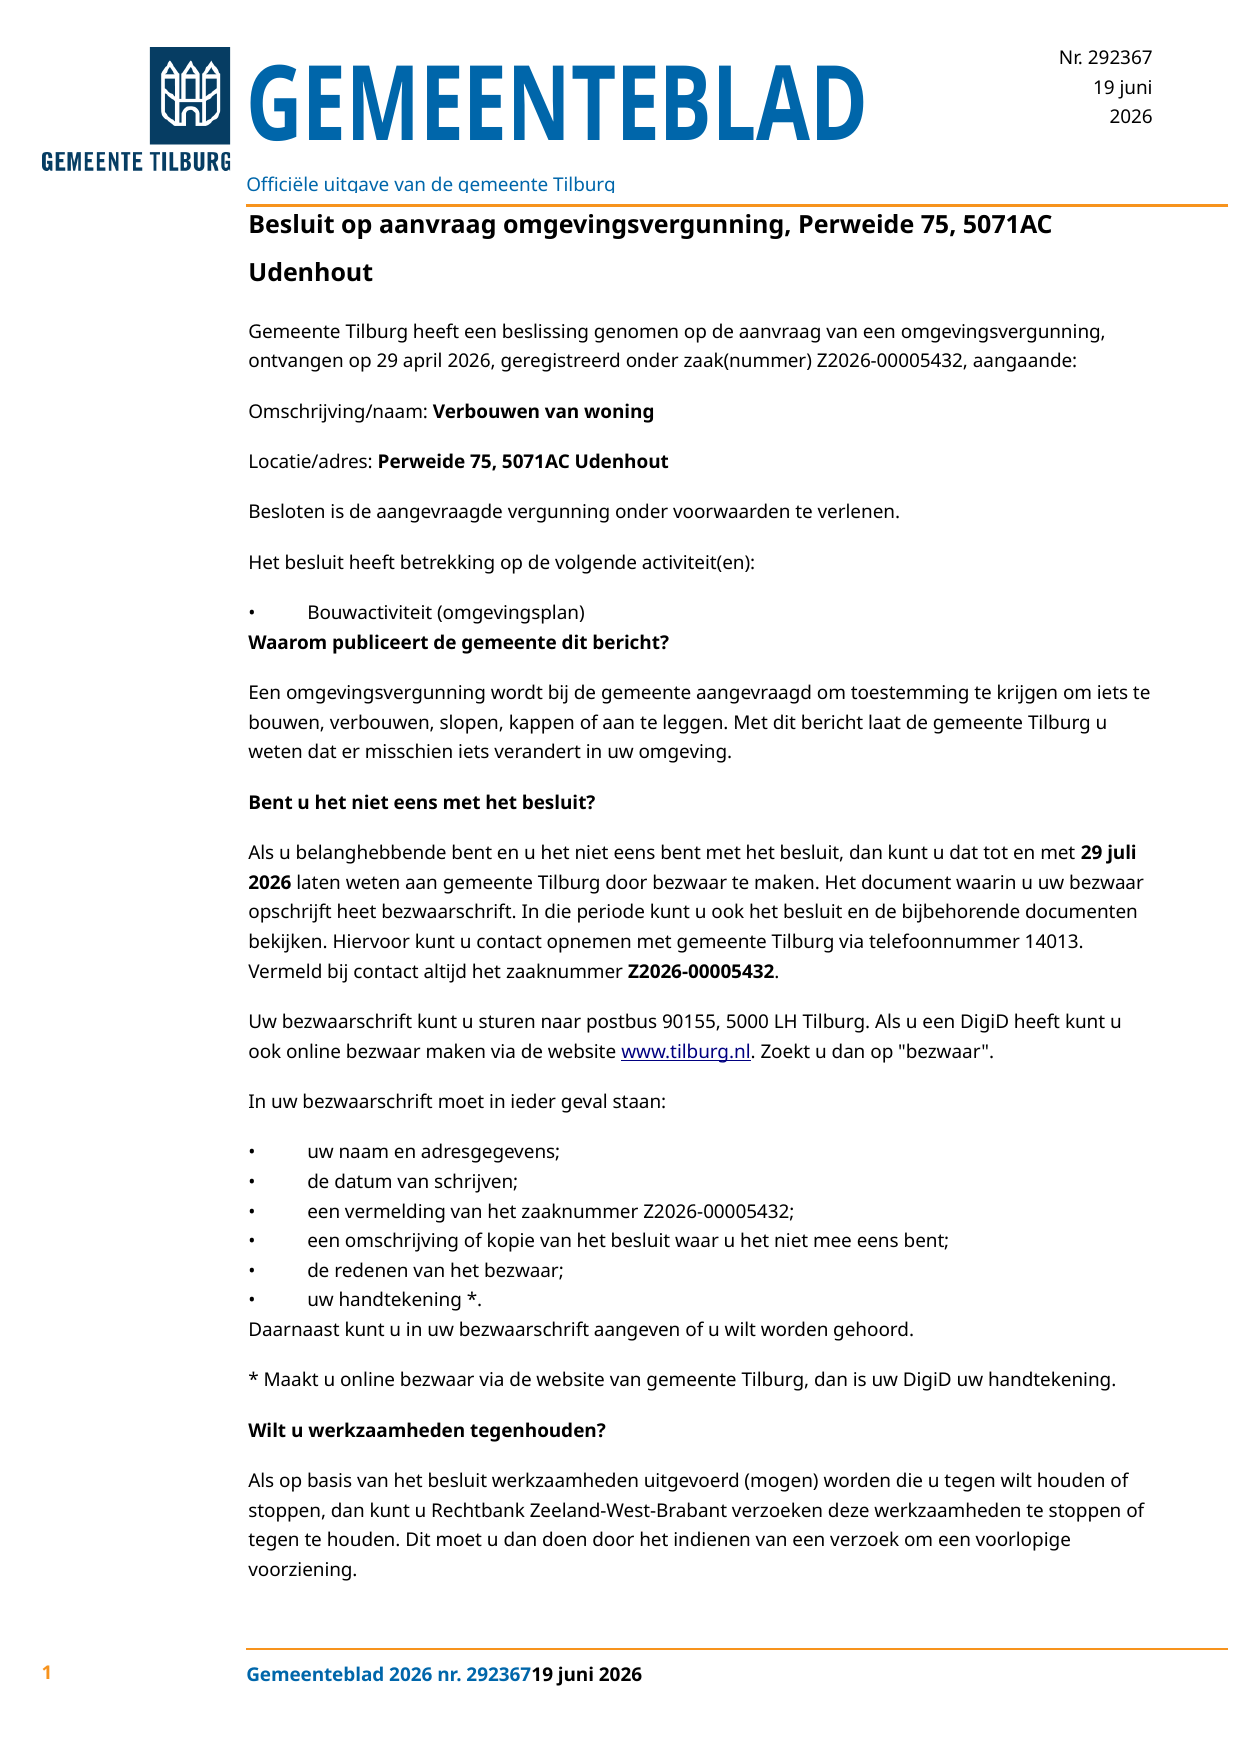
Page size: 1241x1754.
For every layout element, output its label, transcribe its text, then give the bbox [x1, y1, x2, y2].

text Als op basis van het besluit werkzaamheden uitgevoerd (mogen) worden die u tegen wilt houden of stoppen, dan kunt u Rechtbank Zeeland-West-Brabant verzoeken deze werkzaamheden te stoppen of tegen te houden. Dit moet u dan doen door het indienen van een verzoek om een voorlopige voorziening. [248, 1467, 1152, 1582]
text Wilt u werkzaamheden tegenhouden? [248, 1417, 1152, 1443]
text Bent u het niet eens met het besluit? [248, 789, 1152, 815]
text Uw bezwaarschrift kunt u sturen naar postbus 90155, 5000 LH Tilburg. Als u een DigiD heeft kunt u ook online bezwaar maken via de website www.tilburg.nl. Zoekt u dan op "bezwaar". [248, 1008, 1152, 1064]
list de redenen van het bezwaar; [248, 1257, 1152, 1283]
text Het besluit heeft betrekking op de volgende activiteit(en): [248, 549, 1152, 575]
list een omschrijving of kopie van het besluit waar u het niet mee eens bent; [248, 1227, 1152, 1253]
text Omschrijving/naam: Verbouwen van woning [248, 398, 1152, 424]
list uw handtekening *. [248, 1287, 1152, 1312]
text Waarom publiceert de gemeente dit bericht? [248, 629, 1152, 655]
text Besluit op aanvraag omgevingsvergunning, Perweide 75, 5071AC Udenhout [248, 207, 1152, 288]
list de datum van schrijven; [248, 1168, 1152, 1194]
list Bouwactiviteit (omgevingsplan) [248, 599, 1152, 625]
list uw naam en adresgegevens; [248, 1139, 1152, 1164]
picture [41, 47, 231, 172]
text Besloten is de aangevraagde vergunning onder voorwaarden te verlenen. [248, 499, 1152, 524]
text Locatie/adres: Perweide 75, 5071AC Udenhout [248, 448, 1152, 474]
text In uw bezwaarschrift moet in ieder geval staan: [248, 1088, 1152, 1114]
list een vermelding van het zaaknummer Z2026-00005432; [248, 1198, 1152, 1224]
text * Maakt u online bezwaar via de website van gemeente Tilburg, dan is uw DigiD uw handtekening. [248, 1367, 1152, 1392]
text Gemeente Tilburg heeft een beslissing genomen op de aanvraag van een omgevingsvergunning, ontvangen op 29 april 2026, geregistreerd onder zaak(nummer) Z2026-00005432, aangaande: [248, 318, 1152, 373]
text Daarnaast kunt u in uw bezwaarschrift aangeven of u wilt worden gehoord. [248, 1316, 1152, 1342]
text Een omgevingsvergunning wordt bij de gemeente aangevraagd om toestemming te krijgen om iets te bouwen, verbouwen, slopen, kappen of aan te leggen. Met dit bericht laat de gemeente Tilburg u weten dat er misschien iets verandert in uw omgeving. [248, 679, 1152, 764]
text Als u belanghebbende bent en u het niet eens bent met het besluit, dan kunt u dat tot en met 29 juli 2026 laten weten aan gemeente Tilburg door bezwaar te maken. Het document waarin u uw bezwaar opschrijft heet bezwaarschrift. In die periode kunt u ook het besluit en de bijbehorende documenten bekijken. Hiervoor kunt u contact opnemen met gemeente Tilburg via telefoonnummer 14013. Vermeld bij contact altijd het zaaknummer Z2026-00005432. [248, 839, 1152, 984]
